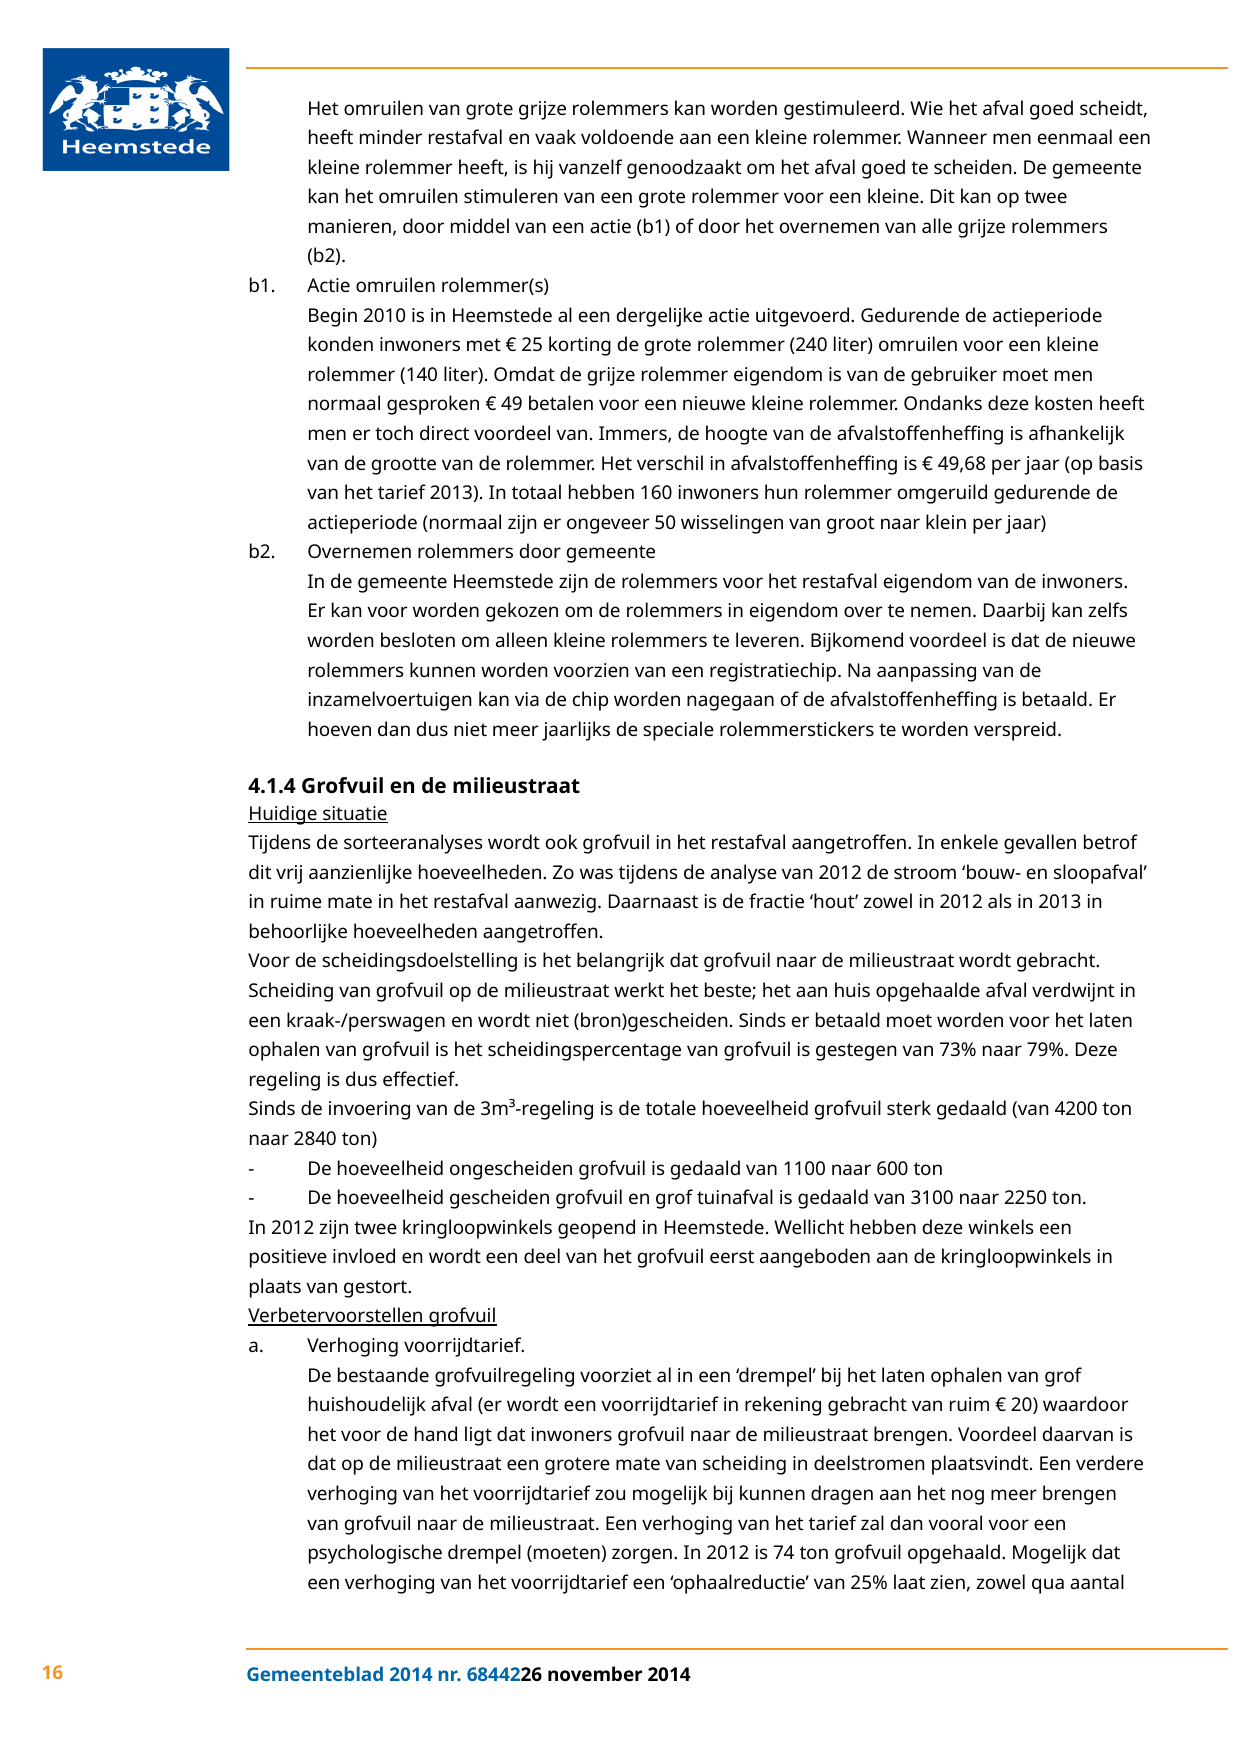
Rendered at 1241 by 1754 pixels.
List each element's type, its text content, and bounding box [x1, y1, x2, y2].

text Verbetervoorstellen grofvuil [248, 1303, 1152, 1328]
list Begin 2010 is in Heemstede al een dergelijke actie uitgevoerd. Gedurende de actieperiode konden inwoners met € 25 korting de grote rolemmer (240 liter) omruilen voor een kleine rolemmer (140 liter). Omdat de grijze rolemmer eigendom is van de gebruiker moet men normaal gesproken € 49 betalen voor een nieuwe kleine rolemmer. Ondanks deze kosten heeft men er toch direct voordeel van. Immers, de hoogte van de afvalstoffenheffing is afhankelijk van de grootte van de rolemmer. Het verschil in afvalstoffenheffing is € 49,68 per jaar (op basis van het tarief 2013). In totaal hebben 160 inwoners hun rolemmer omgeruild gedurende de actieperiode (normaal zijn er ongeveer 50 wisselingen van groot naar klein per jaar) [248, 302, 1152, 535]
list Overnemen rolemmers door gemeente [248, 538, 1152, 564]
list Verhoging voorrijdtarief. [248, 1332, 1152, 1358]
list Het omruilen van grote grijze rolemmers kan worden gestimuleerd. Wie het afval goed scheidt, heeft minder restafval en vaak voldoende aan een kleine rolemmer. Wanneer men eenmaal een kleine rolemmer heeft, is hij vanzelf genoodzaakt om het afval goed te scheiden. De gemeente kan het omruilen stimuleren van een grote rolemmer voor een kleine. Dit kan op twee manieren, door middel van een actie (b1) of door het overnemen van alle grijze rolemmers (b2). [248, 95, 1152, 268]
list De bestaande grofvuilregeling voorziet al in een ‘drempel’ bij het laten ophalen van grof huishoudelijk afval (er wordt een voorrijdtarief in rekening gebracht van ruim € 20) waardoor het voor de hand ligt dat inwoners grofvuil naar de milieustraat brengen. Voordeel daarvan is dat op de milieustraat een grotere mate van scheiding in deelstromen plaatsvindt. Een verdere verhoging van het voorrijdtarief zou mogelijk bij kunnen dragen aan het nog meer brengen van grofvuil naar de milieustraat. Een verhoging van het tarief zal dan vooral voor een psychologische drempel (moeten) zorgen. In 2012 is 74 ton grofvuil opgehaald. Mogelijk dat een verhoging van het voorrijdtarief een ‘ophaalreductie’ van 25% laat zien, zowel qua aantal [248, 1362, 1152, 1595]
text Voor de scheidingsdoelstelling is het belangrijk dat grofvuil naar de milieustraat wordt gebracht. Scheiding van grofvuil op de milieustraat werkt het beste; het aan huis opgehaalde afval verdwijnt in een kraak-/perswagen en wordt niet (bron)gescheiden. Sinds er betaald moet worden voor het laten ophalen van grofvuil is het scheidingspercentage van grofvuil is gestegen van 73% naar 79%. Deze regeling is dus effectief. [248, 948, 1152, 1092]
text 4.1.4 Grofvuil en de milieustraat [248, 771, 1152, 800]
text Sinds de invoering van de 3m³-regeling is de totale hoeveelheid grofvuil sterk gedaald (van 4200 ton naar 2840 ton) [248, 1096, 1152, 1151]
list Er kan voor worden gekozen om de rolemmers in eigendom over te nemen. Daarbij kan zelfs worden besloten om alleen kleine rolemmers te leveren. Bijkomend voordeel is dat de nieuwe rolemmers kunnen worden voorzien van een registratiechip. Na aanpassing van de inzamelvoertuigen kan via de chip worden nagegaan of de afvalstoffenheffing is betaald. Er hoeven dan dus niet meer jaarlijks de speciale rolemmerstickers te worden verspreid. [248, 598, 1152, 742]
list Actie omruilen rolemmer(s) [248, 272, 1152, 298]
text In 2012 zijn twee kringloopwinkels geopend in Heemstede. Wellicht hebben deze winkels een positieve invloed en wordt een deel van het grofvuil eerst aangeboden aan de kringloopwinkels in plaats van gestort. [248, 1214, 1152, 1299]
list De hoeveelheid gescheiden grofvuil en grof tuinafval is gedaald van 3100 naar 2250 ton. [248, 1184, 1152, 1210]
picture [41, 47, 231, 172]
list In de gemeente Heemstede zijn de rolemmers voor het restafval eigendom van de inwoners. [248, 568, 1152, 594]
list De hoeveelheid ongescheiden grofvuil is gedaald van 1100 naar 600 ton [248, 1155, 1152, 1181]
text Huidige situatie [248, 800, 1152, 826]
text Tijdens de sorteeranalyses wordt ook grofvuil in het restafval aangetroffen. In enkele gevallen betrof dit vrij aanzienlijke hoeveelheden. Zo was tijdens de analyse van 2012 de stroom ‘bouw- en sloopafval’ in ruime mate in het restafval aanwezig. Daarnaast is de fractie ‘hout’ zowel in 2012 als in 2013 in behoorlijke hoeveelheden aangetroffen. [248, 829, 1152, 944]
